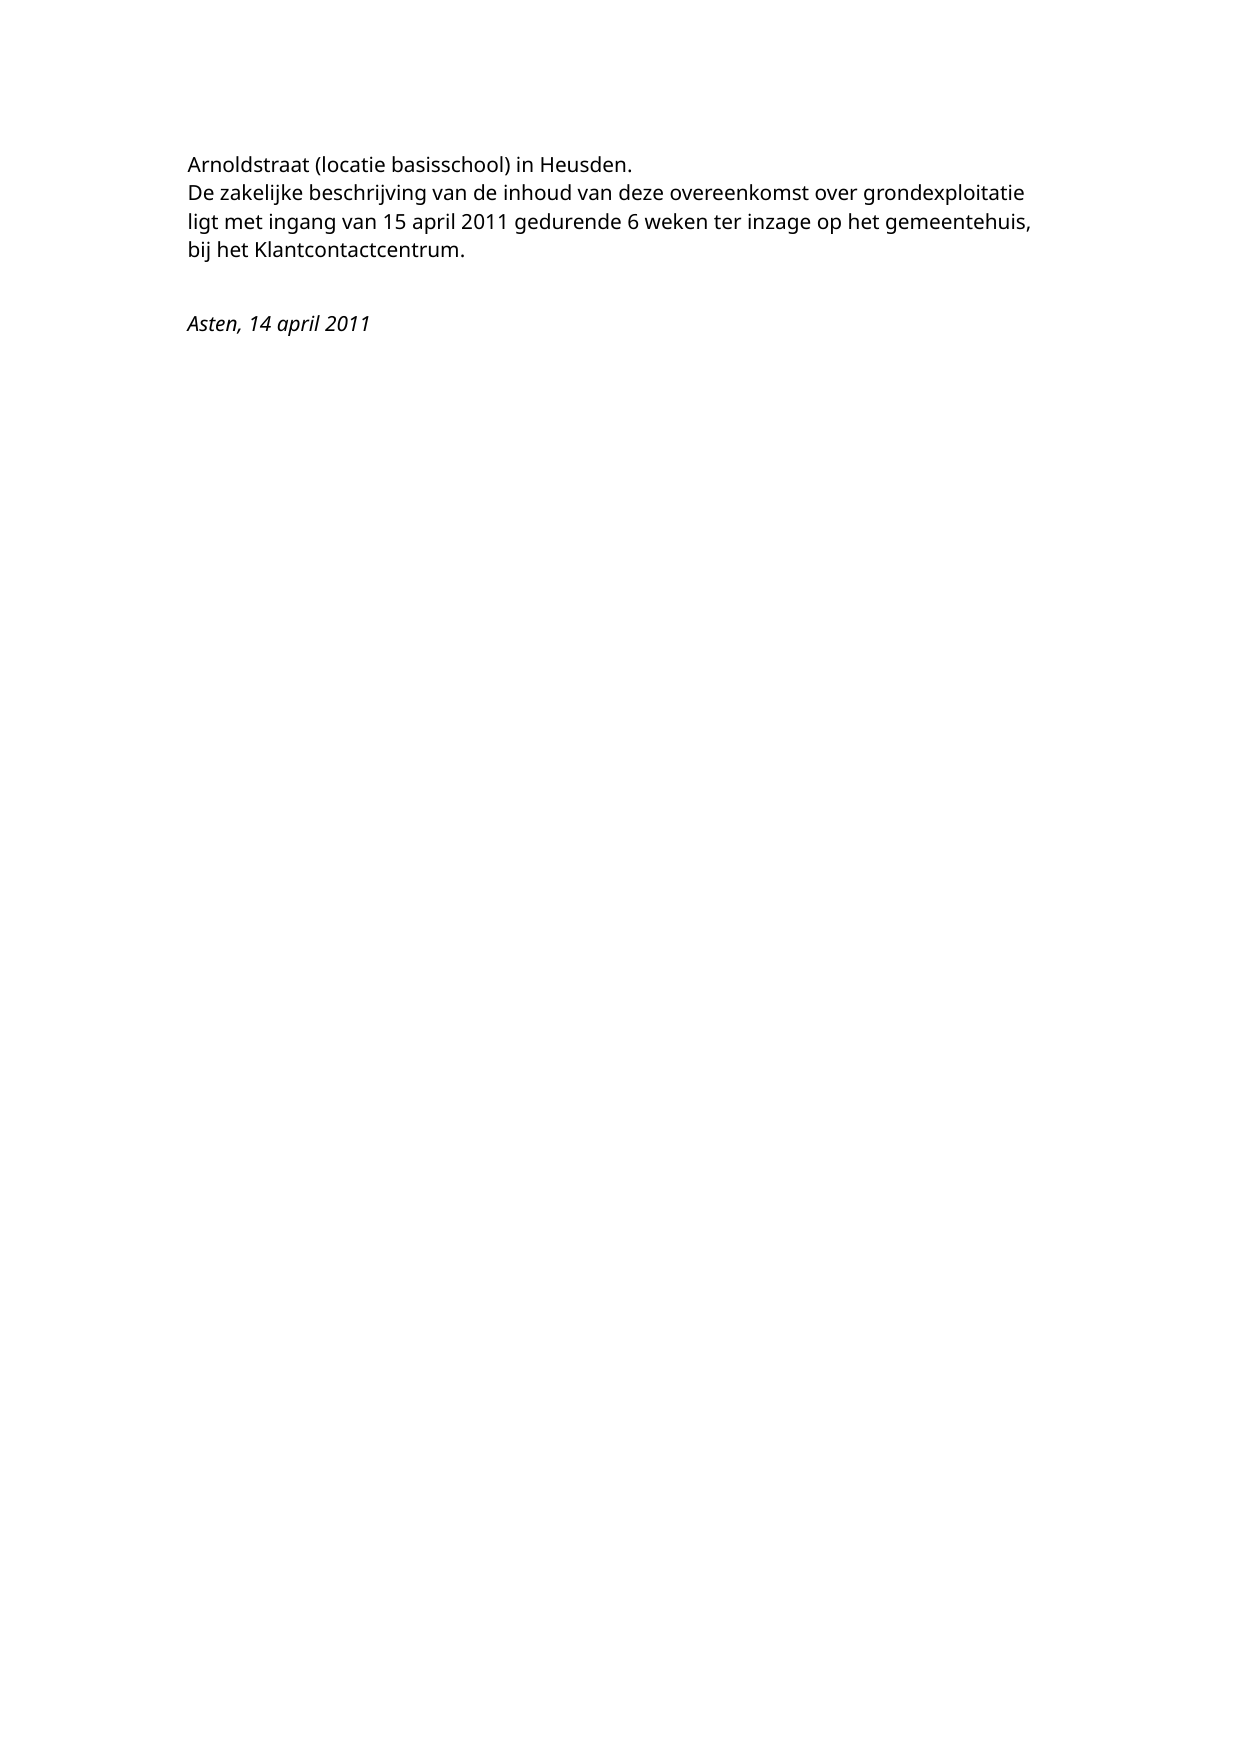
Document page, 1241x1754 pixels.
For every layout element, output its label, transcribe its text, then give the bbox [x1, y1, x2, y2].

text Arnoldstraat (locatie basisschool) in Heusden. [187, 150, 1053, 178]
text Asten, 14 april 2011 [187, 309, 1053, 337]
text De zakelijke beschrijving van de inhoud van deze overeenkomst over grondexploitatie ligt met ingang van 15 april 2011 gedurende 6 weken ter inzage op het gemeentehuis, bij het Klantcontactcentrum. [187, 178, 1053, 264]
